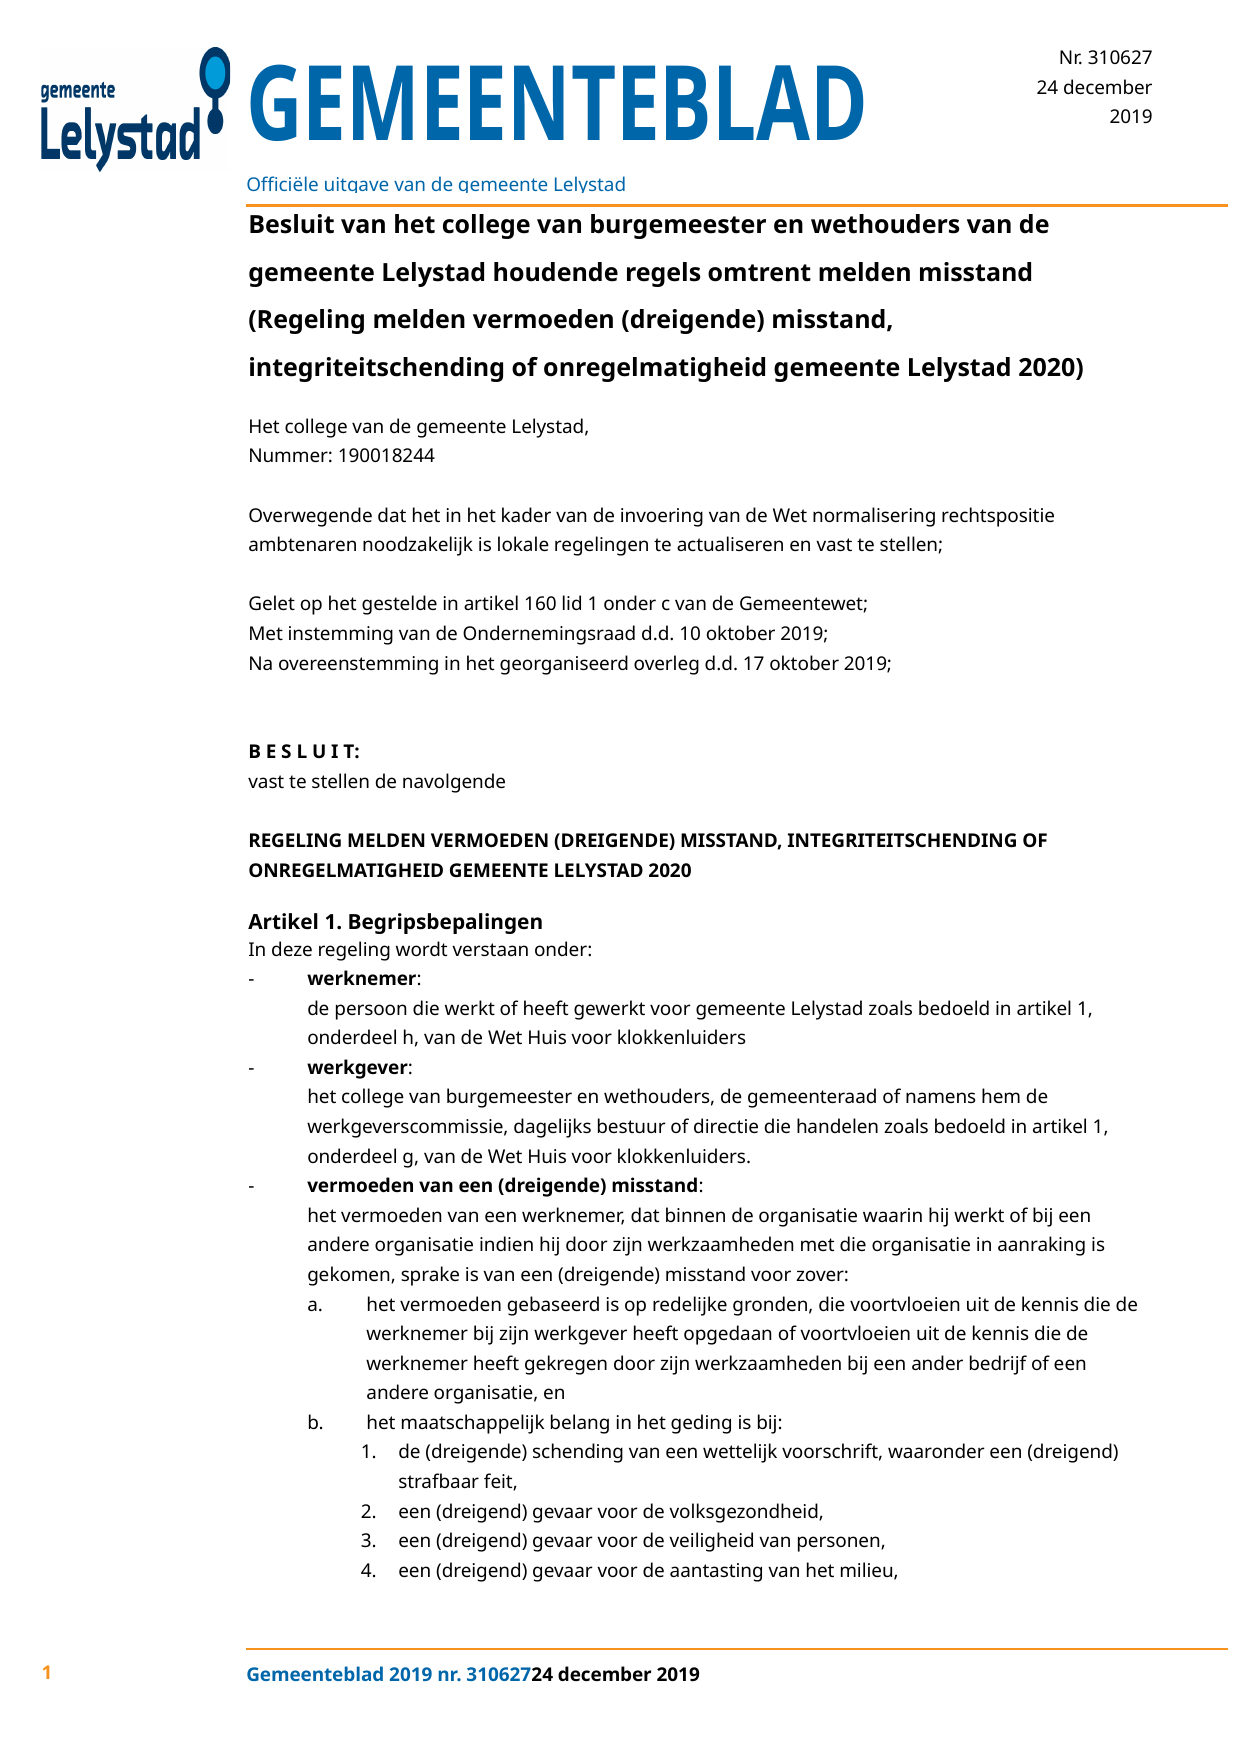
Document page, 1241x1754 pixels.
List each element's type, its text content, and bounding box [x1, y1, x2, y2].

picture [41, 47, 231, 172]
list een (dreigend) gevaar voor de aantasting van het milieu, [361, 1557, 1152, 1583]
text Het college van de gemeente Lelystad, [248, 413, 1152, 439]
text Besluit van het college van burgemeester en wethouders van de gemeente Lelystad houdende regels omtrent melden misstand (Regeling melden vermoeden (dreigende) misstand, integriteitschending of onregelmatigheid gemeente Lelystad 2020) [248, 207, 1152, 384]
text In deze regeling wordt verstaan onder: [248, 936, 1152, 961]
list de (dreigende) schending van een wettelijk voorschrift, waaronder een (dreigend) strafbaar feit, [361, 1439, 1152, 1494]
text Nummer: 190018244 [248, 443, 1152, 468]
text Met instemming van de Ondernemingsraad d.d. 10 oktober 2019; [248, 620, 1152, 646]
text Overwegende dat het in het kader van de invoering van de Wet normalisering rechtspositie ambtenaren noodzakelijk is lokale regelingen te actualiseren en vast te stellen; [248, 502, 1152, 557]
list vermoeden van een (dreigende) misstand: [248, 1172, 1152, 1198]
text B E S L U I T: [248, 738, 1152, 764]
text Artikel 1. Begripsbepalingen [248, 907, 1152, 936]
text vast te stellen de navolgende [248, 768, 1152, 794]
list werknemer: [248, 965, 1152, 991]
text REGELING MELDEN VERMOEDEN (DREIGENDE) MISSTAND, INTEGRITEITSCHENDING OF ONREGELMATIGHEID GEMEENTE LELYSTAD 2020 [248, 827, 1152, 883]
list een (dreigend) gevaar voor de veiligheid van personen, [361, 1527, 1152, 1553]
list het college van burgemeester en wethouders, de gemeenteraad of namens hem de werkgeverscommissie, dagelijks bestuur of directie die handelen zoals bedoeld in artikel 1, onderdeel g, van de Wet Huis voor klokkenluiders. [248, 1084, 1152, 1168]
text Gelet op het gestelde in artikel 160 lid 1 onder c van de Gemeentewet; [248, 591, 1152, 616]
list een (dreigend) gevaar voor de volksgezondheid, [361, 1498, 1152, 1523]
text Na overeenstemming in het georganiseerd overleg d.d. 17 oktober 2019; [248, 650, 1152, 676]
list werkgever: [248, 1054, 1152, 1080]
list het vermoeden gebaseerd is op redelijke gronden, die voortvloeien uit de kennis die de werknemer bij zijn werkgever heeft opgedaan of voortvloeien uit de kennis die de werknemer heeft gekregen door zijn werkzaamheden bij een ander bedrijf of een andere organisatie, en [307, 1291, 1152, 1405]
list de persoon die werkt of heeft gewerkt voor gemeente Lelystad zoals bedoeld in artikel 1, onderdeel h, van de Wet Huis voor klokkenluiders [248, 995, 1152, 1050]
list het vermoeden van een werknemer, dat binnen de organisatie waarin hij werkt of bij een andere organisatie indien hij door zijn werkzaamheden met die organisatie in aanraking is gekomen, sprake is van een (dreigende) misstand voor zover: [248, 1202, 1152, 1287]
list het maatschappelijk belang in het geding is bij: [307, 1409, 1152, 1435]
